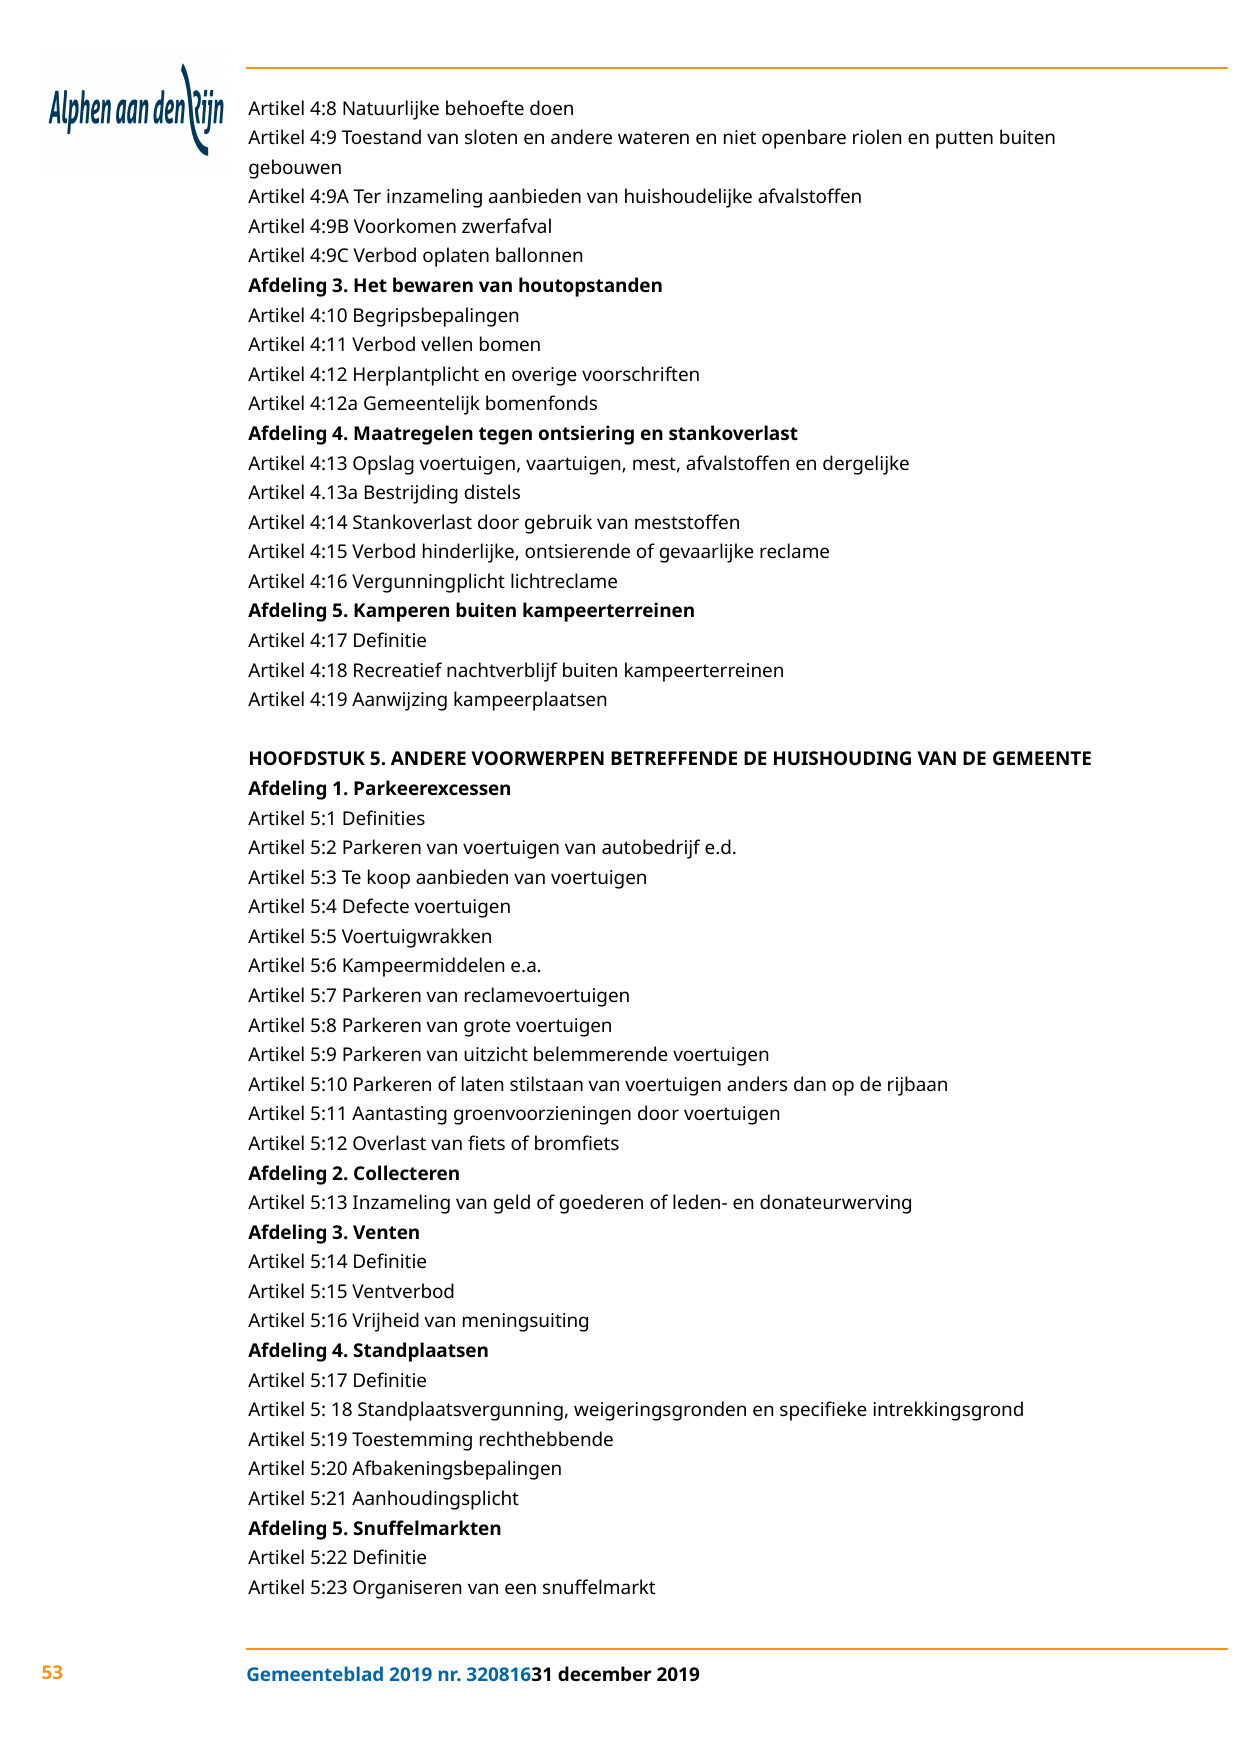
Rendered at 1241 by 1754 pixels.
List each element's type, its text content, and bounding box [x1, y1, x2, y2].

text Artikel 5:19 Toestemming rechthebbende [248, 1426, 1152, 1452]
text Artikel 5:21 Aanhoudingsplicht [248, 1485, 1152, 1511]
text Artikel 4:14 Stankoverlast door gebruik van meststoffen [248, 509, 1152, 535]
text Artikel 4:9A Ter inzameling aanbieden van huishoudelijke afvalstoffen [248, 183, 1152, 209]
text Artikel 5:11 Aantasting groenvoorzieningen door voertuigen [248, 1101, 1152, 1126]
text Artikel 5:2 Parkeren van voertuigen van autobedrijf e.d. [248, 834, 1152, 860]
text HOOFDSTUK 5. ANDERE VOORWERPEN BETREFFENDE DE HUISHOUDING VAN DE GEMEENTE [248, 746, 1152, 771]
text Artikel 5:4 Defecte voertuigen [248, 893, 1152, 919]
text Artikel 5:8 Parkeren van grote voertuigen [248, 1012, 1152, 1038]
text Artikel 4:9C Verbod oplaten ballonnen [248, 243, 1152, 268]
text Artikel 5:20 Afbakeningsbepalingen [248, 1456, 1152, 1481]
text Afdeling 3. Het bewaren van houtopstanden [248, 272, 1152, 298]
text Artikel 5:5 Voertuigwrakken [248, 923, 1152, 949]
text Artikel 4:8 Natuurlijke behoefte doen [248, 95, 1152, 121]
text Artikel 5: 18 Standplaatsvergunning, weigeringsgronden en specifieke intrekkingsgrond [248, 1396, 1152, 1422]
text Afdeling 5. Snuffelmarkten [248, 1515, 1152, 1541]
text Artikel 4:13 Opslag voertuigen, vaartuigen, mest, afvalstoffen en dergelijke [248, 450, 1152, 476]
text Artikel 5:6 Kampeermiddelen e.a. [248, 953, 1152, 978]
text Artikel 4:9 Toestand van sloten en andere wateren en niet openbare riolen en putten buiten gebouwen [248, 124, 1152, 180]
text Afdeling 5. Kamperen buiten kampeerterreinen [248, 598, 1152, 623]
text Afdeling 1. Parkeerexcessen [248, 775, 1152, 801]
text Artikel 5:13 Inzameling van geld of goederen of leden- en donateurwerving [248, 1189, 1152, 1215]
text Artikel 5:3 Te koop aanbieden van voertuigen [248, 864, 1152, 890]
text Artikel 5:17 Definitie [248, 1367, 1152, 1393]
text Artikel 5:10 Parkeren of laten stilstaan van voertuigen anders dan op de rijbaan [248, 1071, 1152, 1097]
text Artikel 4:10 Begripsbepalingen [248, 302, 1152, 328]
text Afdeling 4. Standplaatsen [248, 1337, 1152, 1363]
text Artikel 4:12a Gemeentelijk bomenfonds [248, 391, 1152, 416]
text Afdeling 2. Collecteren [248, 1160, 1152, 1186]
text Artikel 5:23 Organiseren van een snuffelmarkt [248, 1574, 1152, 1600]
text Artikel 5:22 Definitie [248, 1544, 1152, 1570]
text Artikel 4:12 Herplantplicht en overige voorschriften [248, 361, 1152, 387]
text Artikel 5:16 Vrijheid van meningsuiting [248, 1308, 1152, 1333]
text Artikel 4:9B Voorkomen zwerfafval [248, 213, 1152, 239]
text Artikel 4:11 Verbod vellen bomen [248, 331, 1152, 357]
text Artikel 4:16 Vergunningplicht lichtreclame [248, 568, 1152, 594]
text Artikel 5:1 Definities [248, 805, 1152, 831]
text Artikel 4:17 Definitie [248, 627, 1152, 653]
text Artikel 4:18 Recreatief nachtverblijf buiten kampeerterreinen [248, 657, 1152, 683]
text Artikel 5:14 Definitie [248, 1248, 1152, 1274]
text Artikel 5:9 Parkeren van uitzicht belemmerende voertuigen [248, 1041, 1152, 1067]
text Artikel 4:19 Aanwijzing kampeerplaatsen [248, 686, 1152, 712]
text Afdeling 3. Venten [248, 1219, 1152, 1245]
text Artikel 5:12 Overlast van fiets of bromfiets [248, 1130, 1152, 1156]
picture [41, 47, 231, 172]
text Artikel 5:15 Ventverbod [248, 1278, 1152, 1304]
text Artikel 5:7 Parkeren van reclamevoertuigen [248, 982, 1152, 1008]
text Afdeling 4. Maatregelen tegen ontsiering en stankoverlast [248, 420, 1152, 446]
text Artikel 4.13a Bestrijding distels [248, 479, 1152, 505]
text Artikel 4:15 Verbod hinderlijke, ontsierende of gevaarlijke reclame [248, 538, 1152, 564]
